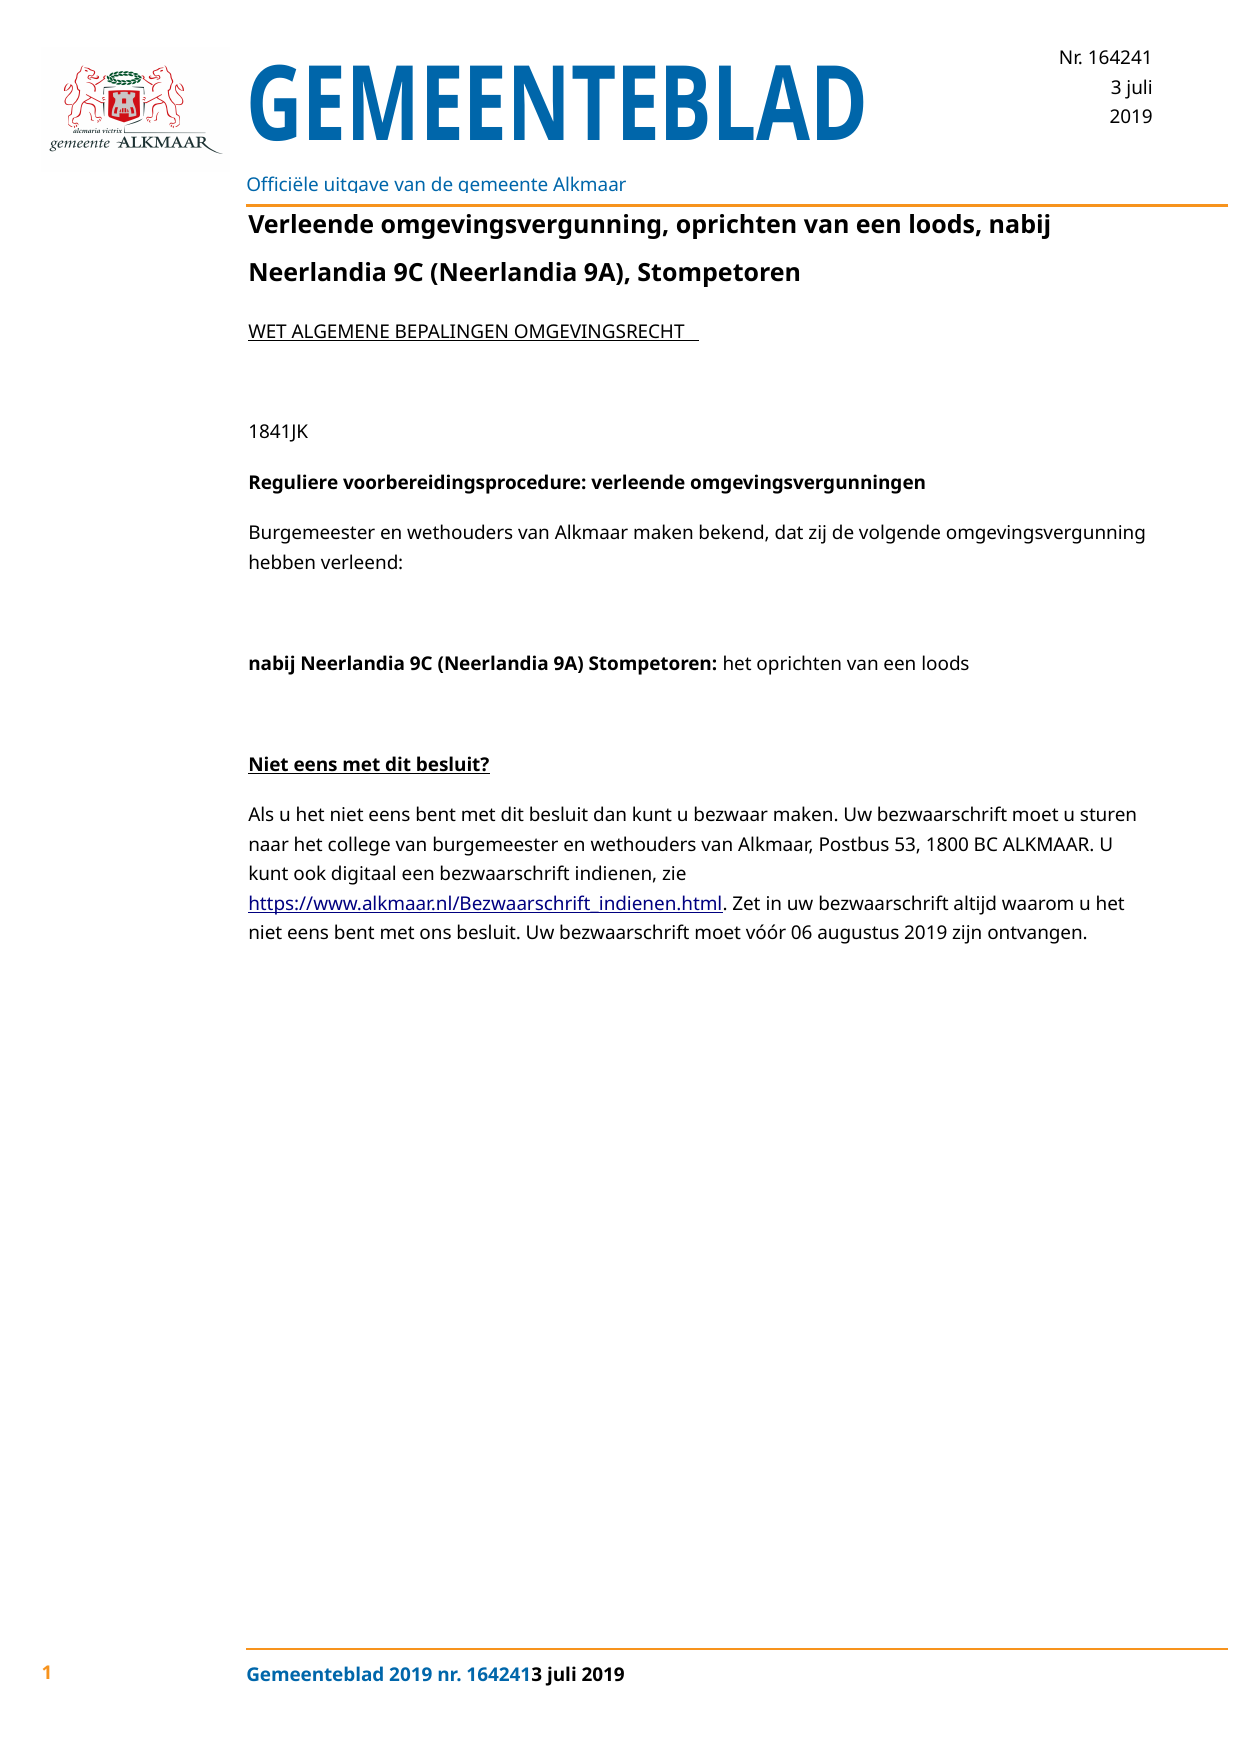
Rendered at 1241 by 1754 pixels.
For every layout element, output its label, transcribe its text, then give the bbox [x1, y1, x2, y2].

text 1841JK [248, 419, 1152, 444]
text Verleende omgevingsvergunning, oprichten van een loods, nabij Neerlandia 9C (Neerlandia 9A), Stompetoren [248, 207, 1152, 288]
text Niet eens met dit besluit? [248, 751, 1152, 777]
picture [41, 47, 231, 172]
text nabij Neerlandia 9C (Neerlandia 9A) Stompetoren: het oprichten van een loods [248, 650, 1152, 676]
text Reguliere voorbereidingsprocedure: verleende omgevingsvergunningen [248, 469, 1152, 495]
text WET ALGEMENE BEPALINGEN OMGEVINGSRECHT [248, 318, 1152, 344]
text Als u het niet eens bent met dit besluit dan kunt u bezwaar maken. Uw bezwaarschrift moet u sturen naar het college van burgemeester en wethouders van Alkmaar, Postbus 53, 1800 BC ALKMAAR. U kunt ook digitaal een bezwaarschrift indienen, zie https://www.alkmaar.nl/Bezwaarschrift_indienen.html. Zet in uw bezwaarschrift altijd waarom u het niet eens bent met ons besluit. Uw bezwaarschrift moet vóór 06 augustus 2019 zijn ontvangen. [248, 801, 1152, 945]
text Burgemeester en wethouders van Alkmaar maken bekend, dat zij de volgende omgevingsvergunning hebben verleend: [248, 519, 1152, 575]
